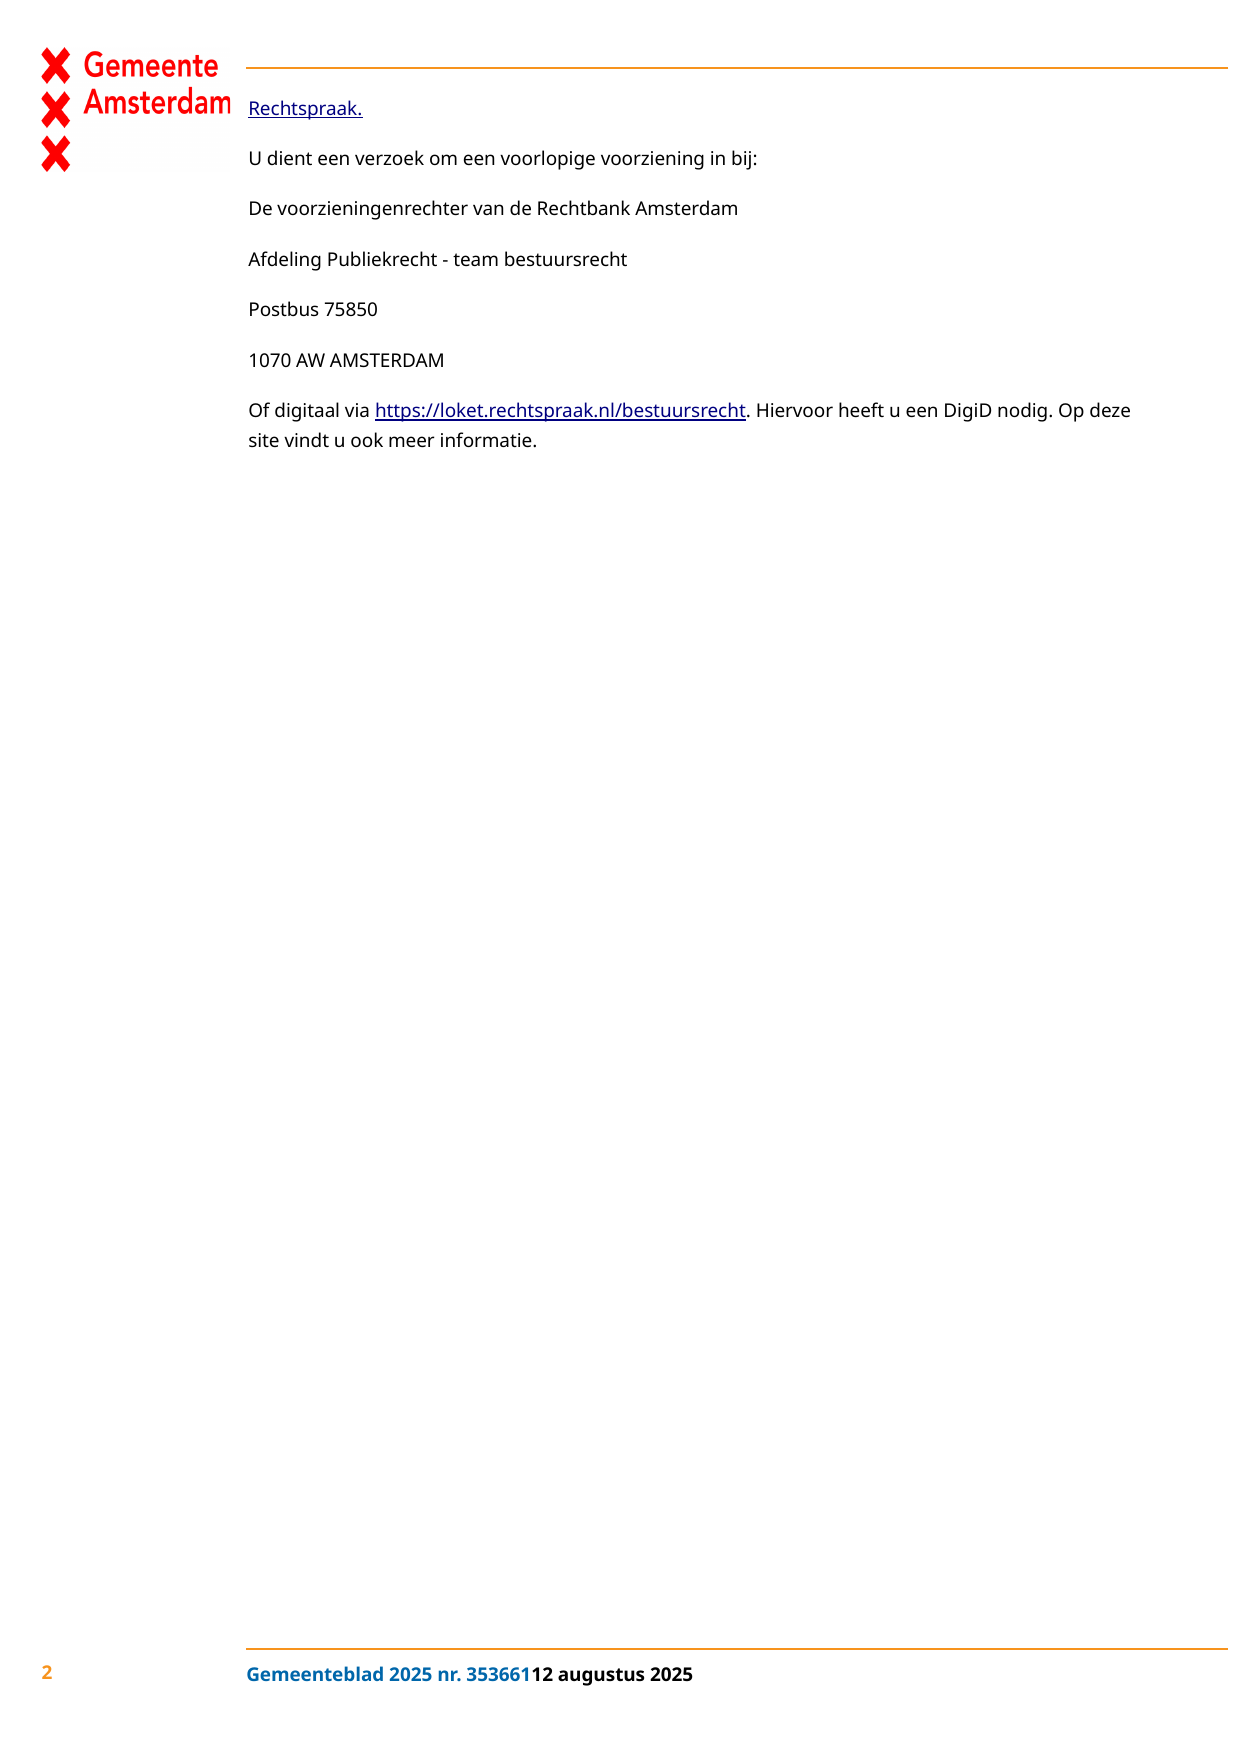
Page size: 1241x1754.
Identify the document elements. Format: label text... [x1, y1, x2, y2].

text De voorzieningenrechter van de Rechtbank Amsterdam [248, 196, 1152, 221]
picture [41, 47, 231, 172]
text U dient een verzoek om een voorlopige voorziening in bij: [248, 145, 1152, 171]
text Of digitaal via https://loket.rechtspraak.nl/bestuursrecht. Hiervoor heeft u een DigiD nodig. Op deze site vindt u ook meer informatie. [248, 397, 1152, 453]
text 1070 AW AMSTERDAM [248, 347, 1152, 373]
text Rechtspraak. [248, 95, 1152, 121]
text Postbus 75850 [248, 296, 1152, 322]
text Afdeling Publiekrecht - team bestuursrecht [248, 246, 1152, 272]
